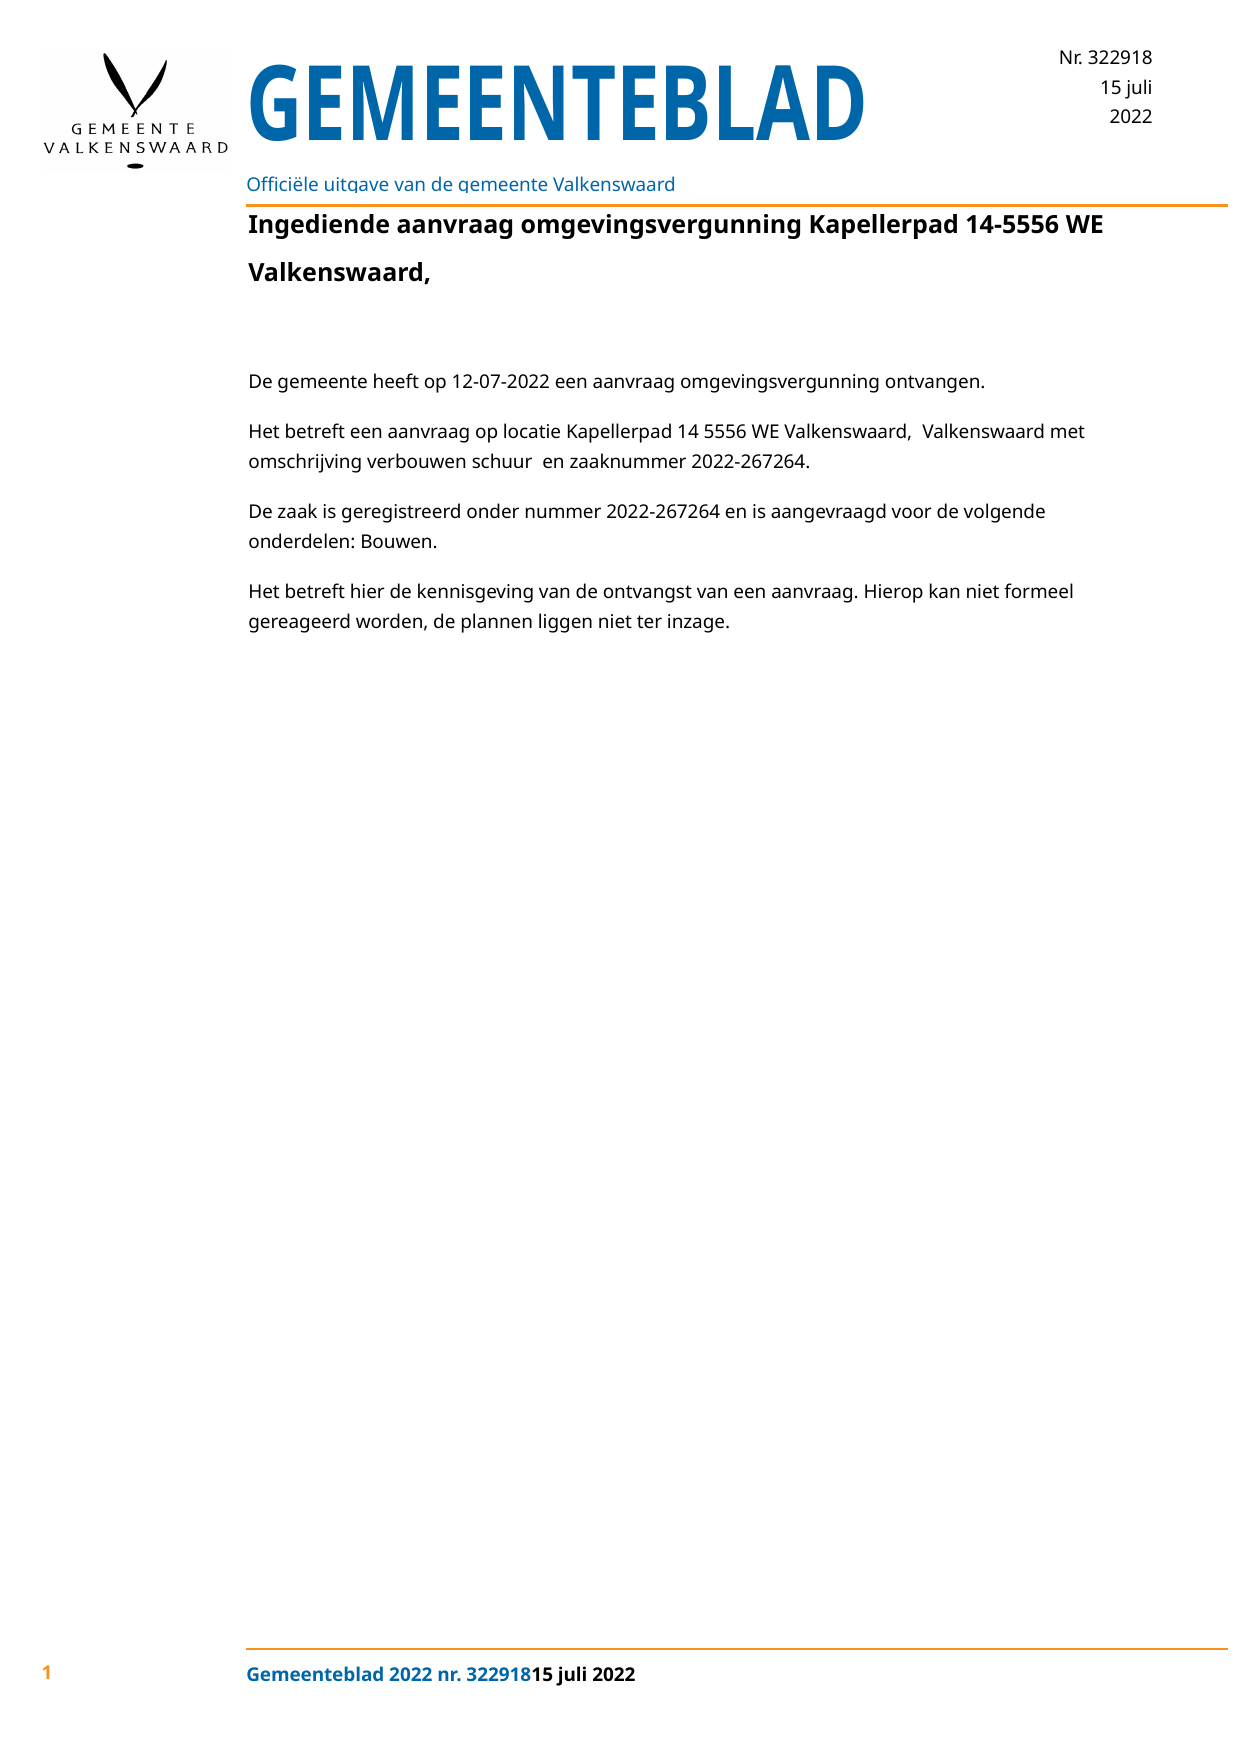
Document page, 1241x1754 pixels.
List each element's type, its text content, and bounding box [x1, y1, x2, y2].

text Ingediende aanvraag omgevingsvergunning Kapellerpad 14-5556 WE Valkenswaard, [248, 207, 1152, 288]
text Het betreft een aanvraag op locatie Kapellerpad 14 5556 WE Valkenswaard, Valkenswaard met omschrijving verbouwen schuur en zaaknummer 2022-267264. [248, 419, 1152, 474]
text Het betreft hier de kennisgeving van de ontvangst van een aanvraag. Hierop kan niet formeel gereageerd worden, de plannen liggen niet ter inzage. [248, 579, 1152, 634]
picture [41, 47, 231, 172]
text De gemeente heeft op 12-07-2022 een aanvraag omgevingsvergunning ontvangen. [248, 368, 1152, 394]
text De zaak is geregistreerd onder nummer 2022-267264 en is aangevraagd voor de volgende onderdelen: Bouwen. [248, 499, 1152, 554]
